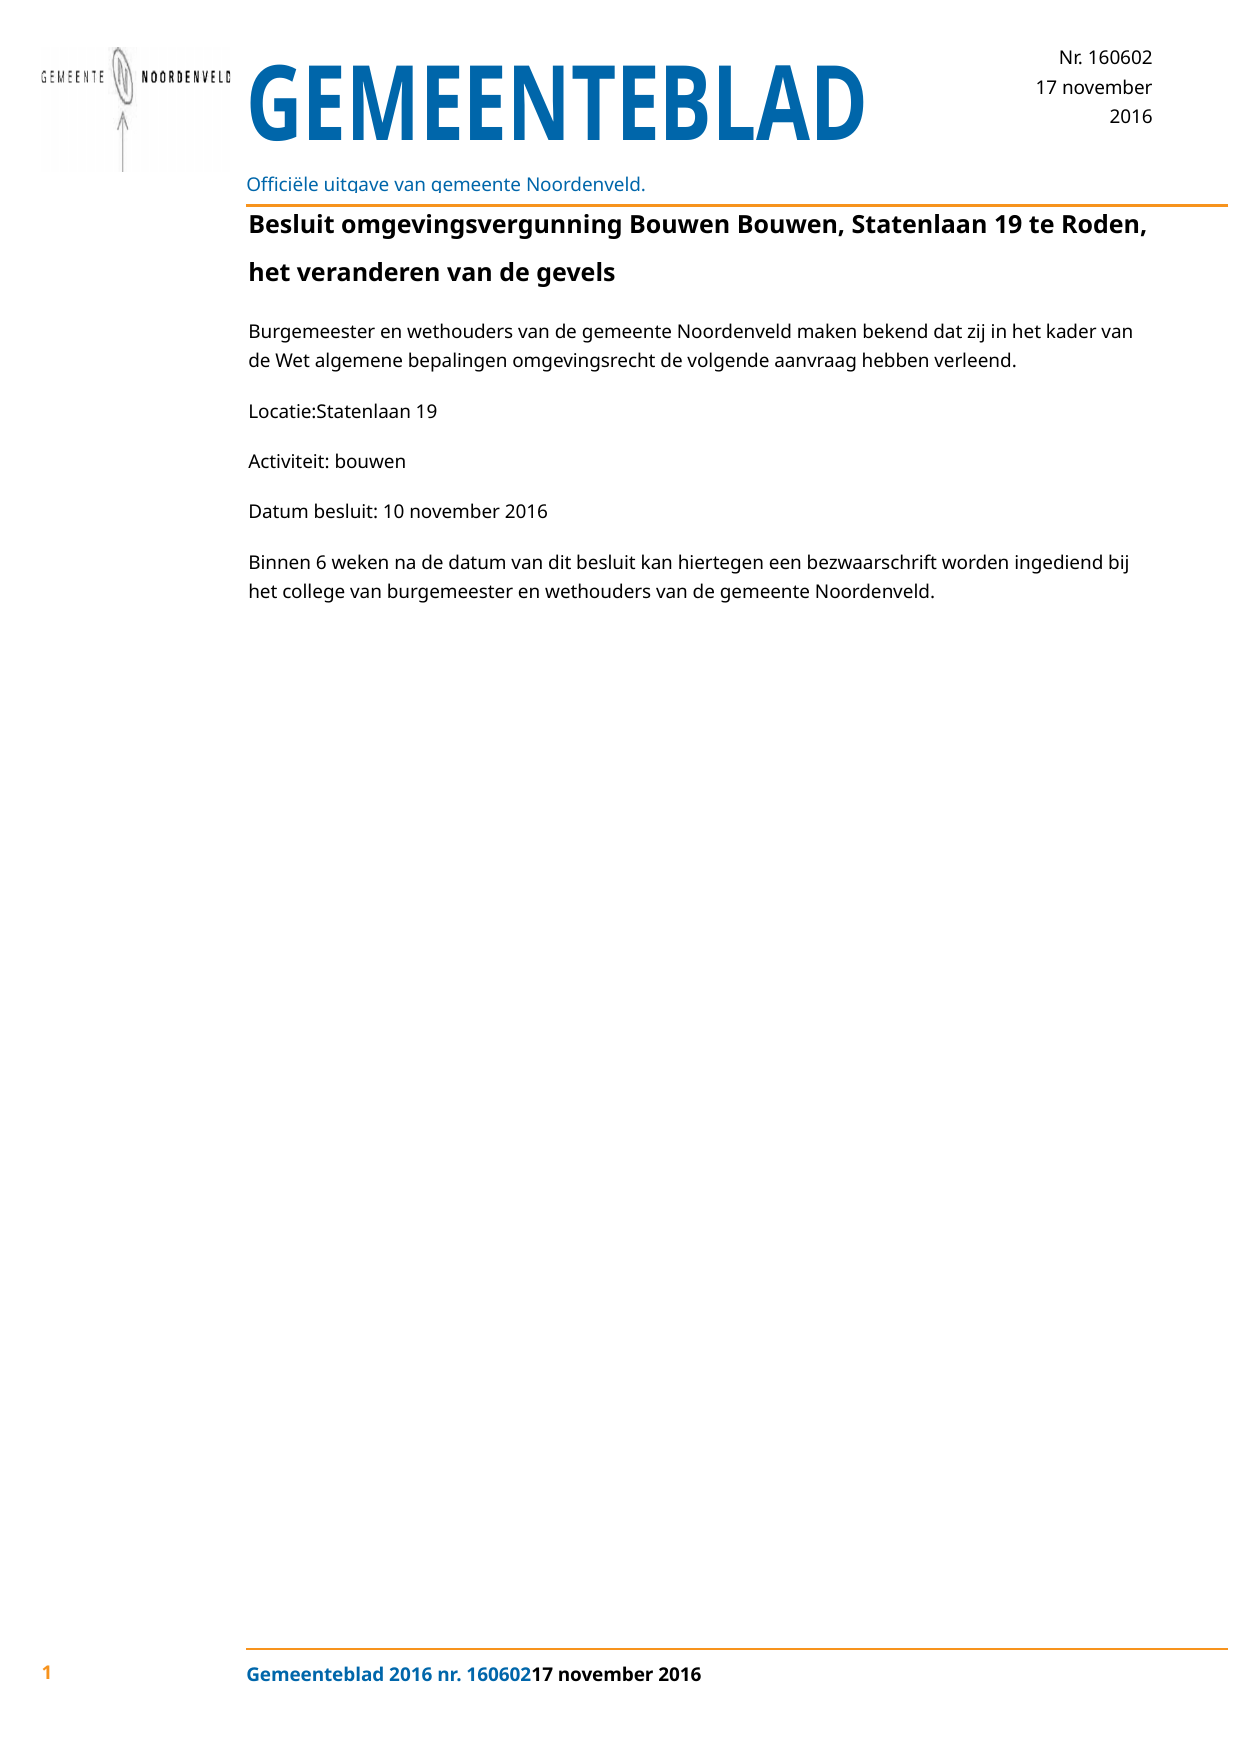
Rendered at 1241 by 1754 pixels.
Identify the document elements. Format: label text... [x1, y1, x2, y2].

text Activiteit: bouwen [248, 448, 1152, 474]
text Binnen 6 weken na de datum van dit besluit kan hiertegen een bezwaarschrift worden ingediend bij het college van burgemeester en wethouders van de gemeente Noordenveld. [248, 549, 1152, 604]
text Burgemeester en wethouders van de gemeente Noordenveld maken bekend dat zij in het kader van de Wet algemene bepalingen omgevingsrecht de volgende aanvraag hebben verleend. [248, 318, 1152, 373]
text Besluit omgevingsvergunning Bouwen Bouwen, Statenlaan 19 te Roden, het veranderen van de gevels [248, 207, 1152, 288]
picture [41, 47, 231, 172]
text Locatie:Statenlaan 19 [248, 398, 1152, 424]
text Datum besluit: 10 november 2016 [248, 499, 1152, 524]
